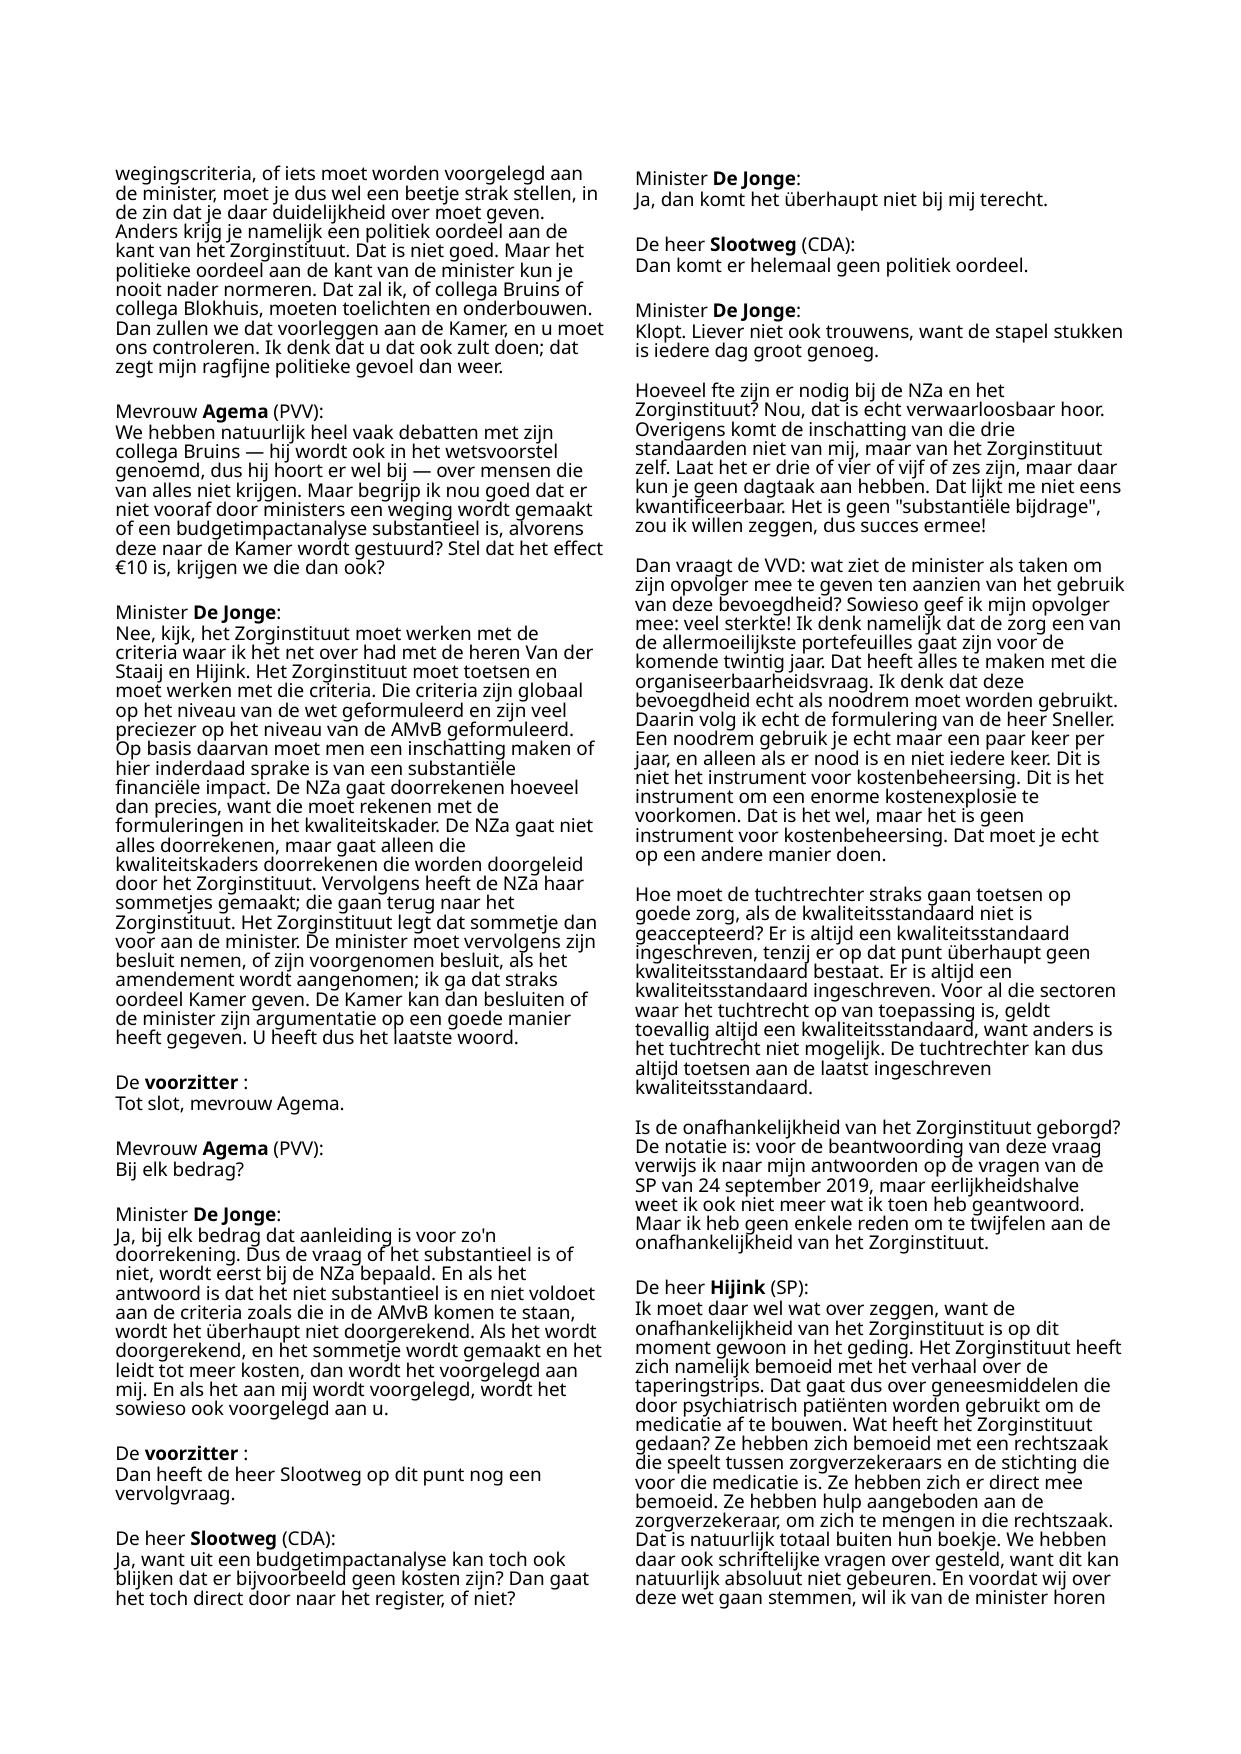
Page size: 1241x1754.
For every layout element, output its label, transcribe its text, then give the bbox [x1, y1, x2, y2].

text Mevrouw Agema (PVV): [115, 1135, 605, 1161]
text Dan vraagt de VVD: wat ziet de minister als taken om zijn opvolger mee te geven ten aanzien van het gebruik van deze bevoegdheid? Sowieso geef ik mijn opvolger mee: veel sterkte! Ik denk namelijk dat de zorg een van de allermoeilijkste portefeuilles gaat zijn voor de komende twintig jaar. Dat heeft alles te maken met die organiseerbaarheidsvraag. Ik denk dat deze bevoegdheid echt als noodrem moet worden gebruikt. Daarin volg ik echt de formulering van de heer Sneller. Een noodrem gebruik je echt maar een paar keer per jaar, en alleen als er nood is en niet iedere keer. Dit is niet het instrument voor kostenbeheersing. Dit is het instrument om een enorme kostenexplosie te voorkomen. Dat is het wel, maar het is geen instrument voor kostenbeheersing. Dat moet je echt op een andere manier doen. [635, 557, 1125, 865]
text Minister De Jonge: [635, 297, 1125, 323]
text De heer Slootweg (CDA): [635, 231, 1125, 257]
text De voorzitter : [115, 1440, 605, 1466]
text Ja, want uit een budgetimpactanalyse kan toch ook blijken dat er bijvoorbeeld geen kosten zijn? Dan gaat het toch direct door naar het register, of niet? [115, 1551, 605, 1609]
text De heer Hijink (SP): [635, 1274, 1125, 1300]
text Mevrouw Agema (PVV): [115, 398, 605, 424]
text Bij elk bedrag? [115, 1161, 605, 1180]
text Minister De Jonge: [115, 1201, 605, 1227]
text wegingscriteria, of iets moet worden voorgelegd aan de minister, moet je dus wel een beetje strak stellen, in de zin dat je daar duidelijkheid over moet geven. Anders krijg je namelijk een politiek oordeel aan de kant van het Zorginstituut. Dat is niet goed. Maar het politieke oordeel aan de kant van de minister kun je nooit nader normeren. Dat zal ik, of collega Bruins of collega Blokhuis, moeten toelichten en onderbouwen. Dan zullen we dat voorleggen aan de Kamer, en u moet ons controleren. Ik denk dat u dat ook zult doen; dat zegt mijn ragfijne politieke gevoel dan weer. [115, 165, 605, 377]
text We hebben natuurlijk heel vaak debatten met zijn collega Bruins — hij wordt ook in het wetsvoorstel genoemd, dus hij hoort er wel bij — over mensen die van alles niet krijgen. Maar begrijp ik nou goed dat er niet vooraf door ministers een weging wordt gemaakt of een budgetimpactanalyse substantieel is, alvorens deze naar de Kamer wordt gestuurd? Stel dat het effect €10 is, krijgen we die dan ook? [115, 424, 605, 578]
text Ik moet daar wel wat over zeggen, want de onafhankelijkheid van het Zorginstituut is op dit moment gewoon in het geding. Het Zorginstituut heeft zich namelijk bemoeid met het verhaal over de taperingstrips. Dat gaat dus over geneesmiddelen die door psychiatrisch patiënten worden gebruikt om de medicatie af te bouwen. Wat heeft het Zorginstituut gedaan? Ze hebben zich bemoeid met een rechtszaak die speelt tussen zorgverzekeraars en de stichting die voor die medicatie is. Ze hebben zich er direct mee bemoeid. Ze hebben hulp aangeboden aan de zorgverzekeraar, om zich te mengen in die rechtszaak. Dat is natuurlijk totaal buiten hun boekje. We hebben daar ook schriftelijke vragen over gesteld, want dit kan natuurlijk absoluut niet gebeuren. En voordat wij over deze wet gaan stemmen, wil ik van de minister horen [635, 1300, 1125, 1608]
text De voorzitter : [115, 1069, 605, 1095]
text Hoeveel fte zijn er nodig bij de NZa en het Zorginstituut? Nou, dat is echt verwaarloosbaar hoor. Overigens komt de inschatting van die drie standaarden niet van mij, maar van het Zorginstituut zelf. Laat het er drie of vier of vijf of zes zijn, maar daar kun je geen dagtaak aan hebben. Dat lijkt me niet eens kwantificeerbaar. Het is geen "substantiële bijdrage", zou ik willen zeggen, dus succes ermee! [635, 382, 1125, 536]
text Dan heeft de heer Slootweg op dit punt nog een vervolgvraag. [115, 1466, 605, 1504]
text Hoe moet de tuchtrechter straks gaan toetsen op goede zorg, als de kwaliteitsstandaard niet is geaccepteerd? Er is altijd een kwaliteitsstandaard ingeschreven, tenzij er op dat punt überhaupt geen kwaliteitsstandaard bestaat. Er is altijd een kwaliteitsstandaard ingeschreven. Voor al die sectoren waar het tuchtrecht op van toepassing is, geldt toevallig altijd een kwaliteitsstandaard, want anders is het tuchtrecht niet mogelijk. De tuchtrechter kan dus altijd toetsen aan de laatst ingeschreven kwaliteitsstandaard. [635, 886, 1125, 1098]
text De heer Slootweg (CDA): [115, 1525, 605, 1551]
text Dan komt er helemaal geen politiek oordeel. [635, 257, 1125, 276]
text Tot slot, mevrouw Agema. [115, 1095, 605, 1114]
text Klopt. Liever niet ook trouwens, want de stapel stukken is iedere dag groot genoeg. [635, 323, 1125, 361]
text Nee, kijk, het Zorginstituut moet werken met de criteria waar ik het net over had met de heren Van der Staaij en Hijink. Het Zorginstituut moet toetsen en moet werken met die criteria. Die criteria zijn globaal op het niveau van de wet geformuleerd en zijn veel preciezer op het niveau van de AMvB geformuleerd. Op basis daarvan moet men een inschatting maken of hier inderdaad sprake is van een substantiële financiële impact. De NZa gaat doorrekenen hoeveel dan precies, want die moet rekenen met de formuleringen in het kwaliteitskader. De NZa gaat niet alles doorrekenen, maar gaat alleen die kwaliteitskaders doorrekenen die worden doorgeleid door het Zorginstituut. Vervolgens heeft de NZa haar sommetjes gemaakt; die gaan terug naar het Zorginstituut. Het Zorginstituut legt dat sommetje dan voor aan de minister. De minister moet vervolgens zijn besluit nemen, of zijn voorgenomen besluit, als het amendement wordt aangenomen; ik ga dat straks oordeel Kamer geven. De Kamer kan dan besluiten of de minister zijn argumentatie op een goede manier heeft gegeven. U heeft dus het laatste woord. [115, 624, 605, 1048]
text Ja, dan komt het überhaupt niet bij mij terecht. [635, 191, 1125, 210]
text Ja, bij elk bedrag dat aanleiding is voor zo'n doorrekening. Dus de vraag of het substantieel is of niet, wordt eerst bij de NZa bepaald. En als het antwoord is dat het niet substantieel is en niet voldoet aan de criteria zoals die in de AMvB komen te staan, wordt het überhaupt niet doorgerekend. Als het wordt doorgerekend, en het sommetje wordt gemaakt en het leidt tot meer kosten, dan wordt het voorgelegd aan mij. En als het aan mij wordt voorgelegd, wordt het sowieso ook voorgelegd aan u. [115, 1227, 605, 1419]
text Minister De Jonge: [115, 599, 605, 624]
text Minister De Jonge: [635, 165, 1125, 191]
text Is de onafhankelijkheid van het Zorginstituut geborgd? De notatie is: voor de beantwoording van deze vraag verwijs ik naar mijn antwoorden op de vragen van de SP van 24 september 2019, maar eerlijkheidshalve weet ik ook niet meer wat ik toen heb geantwoord. Maar ik heb geen enkele reden om te twijfelen aan de onafhankelijkheid van het Zorginstituut. [635, 1119, 1125, 1254]
